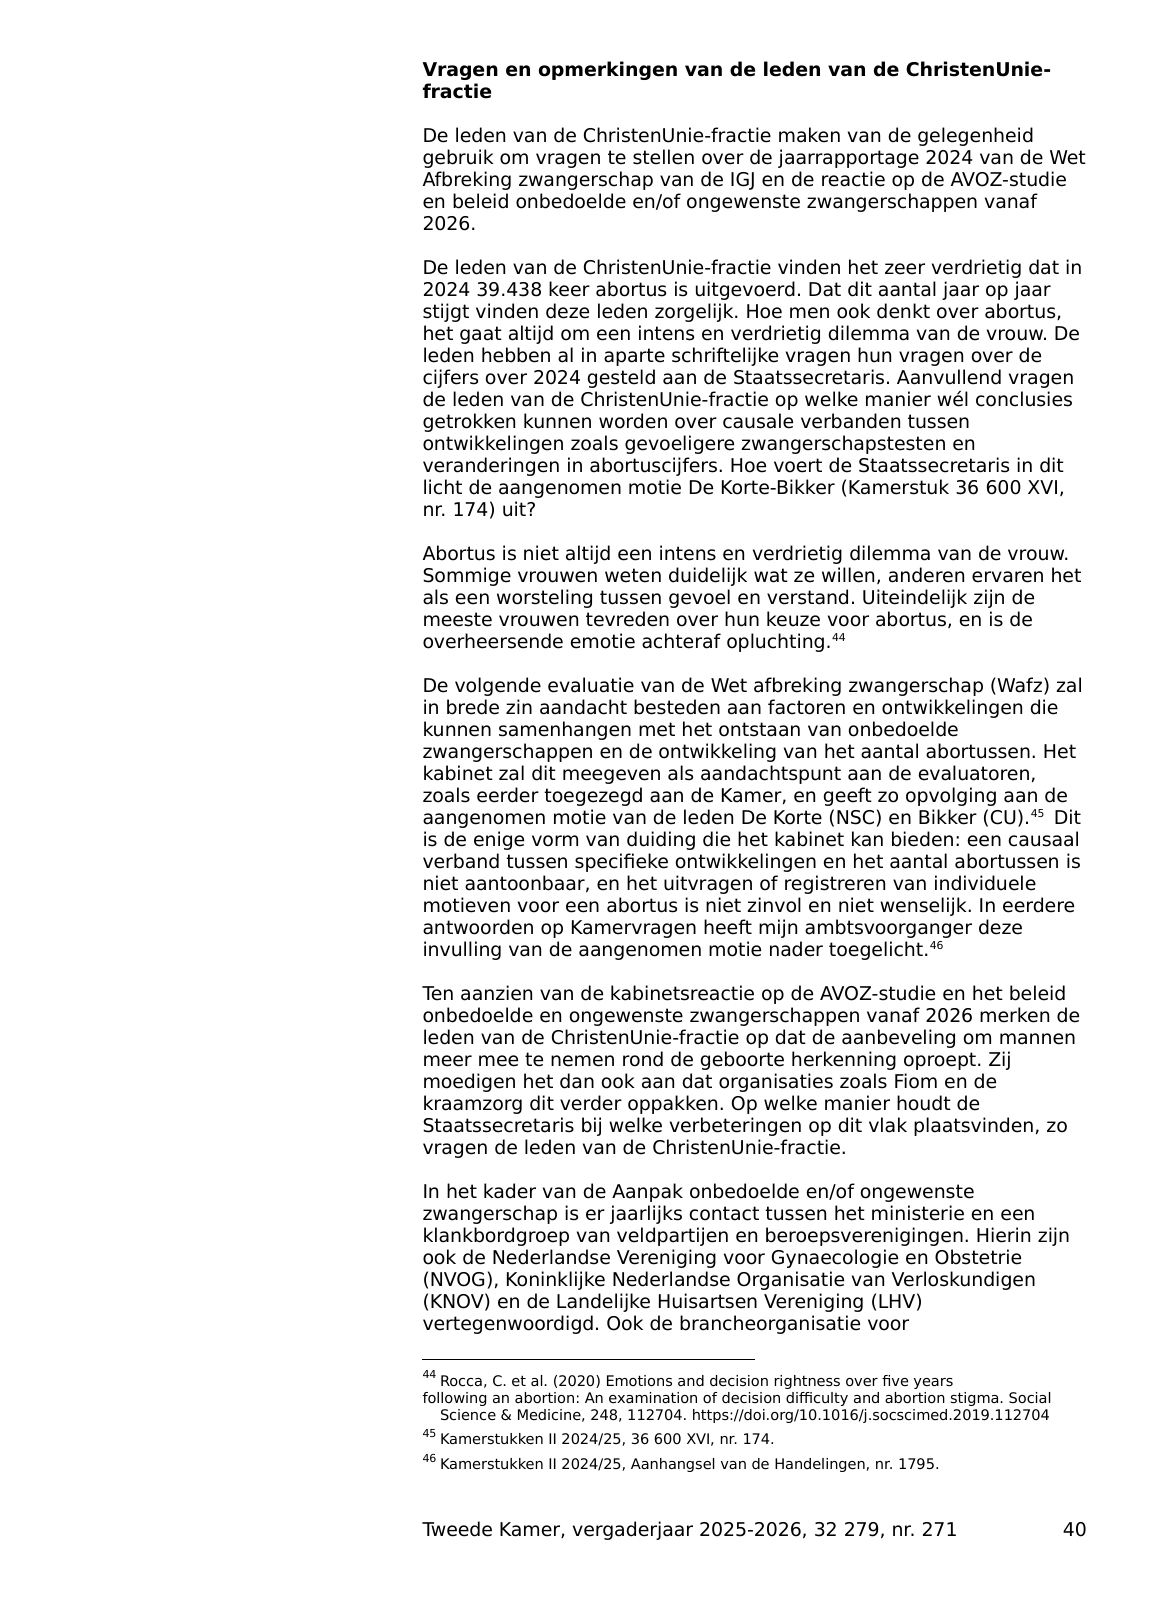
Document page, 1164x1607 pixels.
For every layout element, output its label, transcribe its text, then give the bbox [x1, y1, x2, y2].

text following an abortion: An examination of decision difficulty and abortion stigma. Social Science & Medicine, 248, 112704. https://doi.org/10.1016/j.socscimed.2019.112704 [422, 1391, 1087, 1424]
subtitle Vragen en opmerkingen van de leden van de ChristenUnie-fractie [422, 59, 1087, 103]
text Abortus is niet altijd een intens en verdrietig dilemma van de vrouw. Sommige vrouwen weten duidelijk wat ze willen, anderen ervaren het als een worsteling tussen gevoel en verstand. Uiteindelijk zijn de meeste vrouwen tevreden over hun keuze voor abortus, en is de overheersende emotie achteraf opluchting. [422, 543, 1087, 653]
text Ten aanzien van de kabinetsreactie op de AVOZ-studie en het beleid onbedoelde en ongewenste zwangerschappen vanaf 2026 merken de leden van de ChristenUnie-fractie op dat de aanbeveling om mannen meer mee te nemen rond de geboorte herkenning oproept. Zij moedigen het dan ook aan dat organisaties zoals Fiom en de kraamzorg dit verder oppakken. Op welke manier houdt de Staatssecretaris bij welke verbeteringen op dit vlak plaatsvinden, zo vragen de leden van de ChristenUnie-fractie. [422, 983, 1087, 1159]
text In het kader van de Aanpak onbedoelde en/of ongewenste zwangerschap is er jaarlijks contact tussen het ministerie en een klankbordgroep van veldpartijen en beroepsverenigingen. Hierin zijn ook de Nederlandse Vereniging voor Gynaecologie en Obstetrie (NVOG), Koninklijke Nederlandse Organisatie van Verloskundigen (KNOV) en de Landelijke Huisartsen Vereniging (LHV) vertegenwoordigd. Ook de brancheorganisatie voor [422, 1181, 1087, 1335]
text Kamerstukken II 2024/25, Aanhangsel van de Handelingen, nr. 1795. [422, 1452, 1087, 1474]
text De volgende evaluatie van de Wet afbreking zwangerschap (Wafz) zal in brede zin aandacht besteden aan factoren en ontwikkelingen die kunnen samenhangen met het ontstaan van onbedoelde zwangerschappen en de ontwikkeling van het aantal abortussen. Het kabinet zal dit meegeven als aandachtspunt aan de evaluatoren, zoals eerder toegezegd aan de Kamer, en geeft zo opvolging aan de aangenomen motie van de leden De Korte (NSC) en Bikker (CU). Dit is de enige vorm van duiding die het kabinet kan bieden: een causaal verband tussen specifieke ontwikkelingen en het aantal abortussen is niet aantoonbaar, en het uitvragen of registreren van individuele motieven voor een abortus is niet zinvol en niet wenselijk. In eerdere antwoorden op Kamervragen heeft mijn ambtsvoorganger deze invulling van de aangenomen motie nader toegelicht. [422, 675, 1087, 961]
text Kamerstukken II 2024/25, 36 600 XVI, nr. 174. [422, 1427, 1087, 1449]
text De leden van de ChristenUnie-fractie vinden het zeer verdrietig dat in 2024 39.438 keer abortus is uitgevoerd. Dat dit aantal jaar op jaar stijgt vinden deze leden zorgelijk. Hoe men ook denkt over abortus, het gaat altijd om een intens en verdrietig dilemma van de vrouw. De leden hebben al in aparte schriftelijke vragen hun vragen over de cijfers over 2024 gesteld aan de Staatssecretaris. Aanvullend vragen de leden van de ChristenUnie-fractie op welke manier wél conclusies getrokken kunnen worden over causale verbanden tussen ontwikkelingen zoals gevoeligere zwangerschapstesten en veranderingen in abortuscijfers. Hoe voert de Staatssecretaris in dit licht de aangenomen motie De Korte-Bikker (Kamerstuk 36 600 XVI, nr. 174) uit? [422, 257, 1087, 521]
text Rocca, C. et al. (2020) Emotions and decision rightness over five years [422, 1368, 1087, 1391]
text De leden van de ChristenUnie-fractie maken van de gelegenheid gebruik om vragen te stellen over de jaarrapportage 2024 van de Wet Afbreking zwangerschap van de IGJ en de reactie op de AVOZ-studie en beleid onbedoelde en/of ongewenste zwangerschappen vanaf 2026. [422, 125, 1087, 235]
